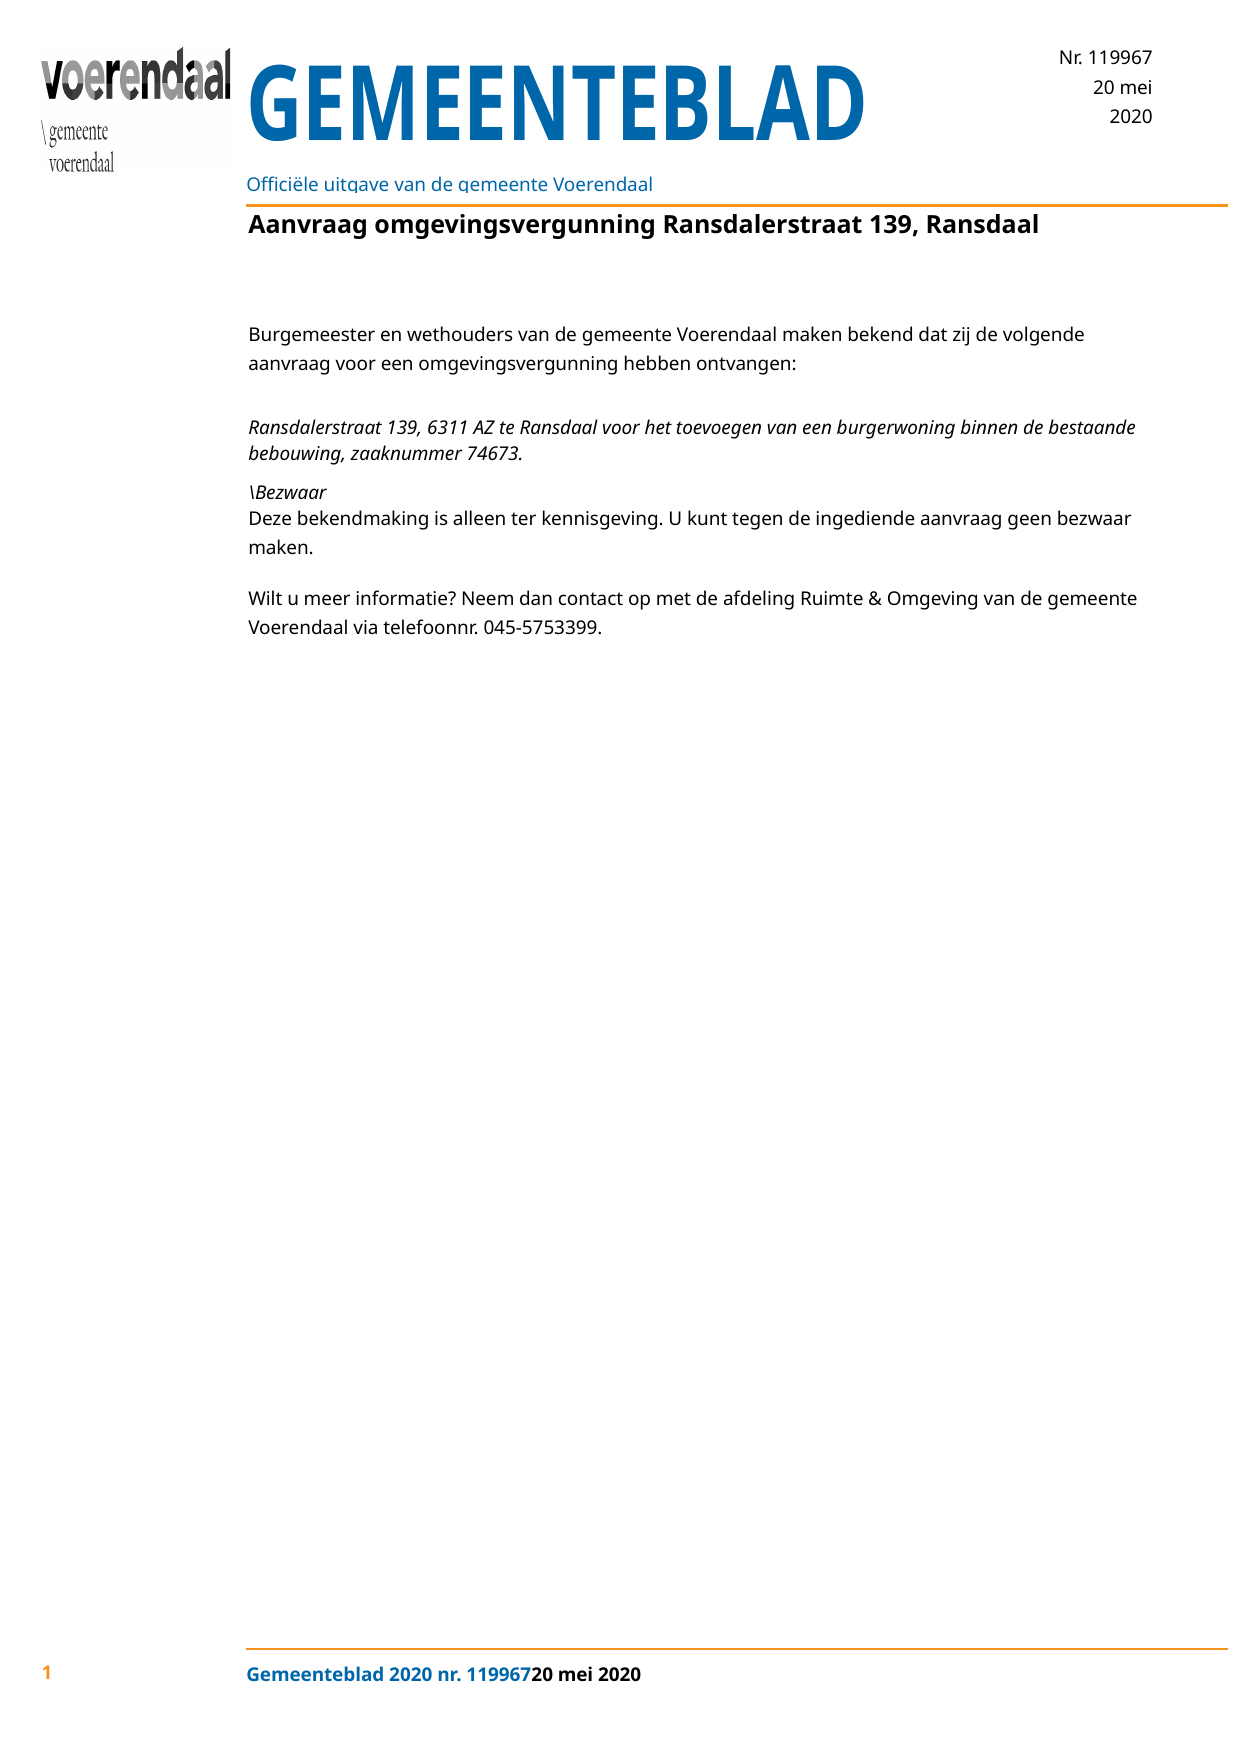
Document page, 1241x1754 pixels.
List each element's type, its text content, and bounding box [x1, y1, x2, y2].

text Ransdalerstraat 139, 6311 AZ te Ransdaal voor het toevoegen van een burgerwoning binnen de bestaande bebouwing, zaaknummer 74673. [248, 414, 1152, 466]
text Deze bekendmaking is alleen ter kennisgeving. U kunt tegen de ingediende aanvraag geen bezwaar maken. [248, 505, 1152, 560]
text Burgemeester en wethouders van de gemeente Voerendaal maken bekend dat zij de volgende aanvraag voor een omgevingsvergunning hebben ontvangen: [248, 321, 1152, 376]
text \Bezwaar [248, 479, 1152, 505]
text Wilt u meer informatie? Neem dan contact op met de afdeling Ruimte & Omgeving van de gemeente Voerendaal via telefoonnr. 045-5753399. [248, 585, 1152, 640]
picture [41, 47, 231, 172]
text Aanvraag omgevingsvergunning Ransdalerstraat 139, Ransdaal [248, 207, 1152, 241]
